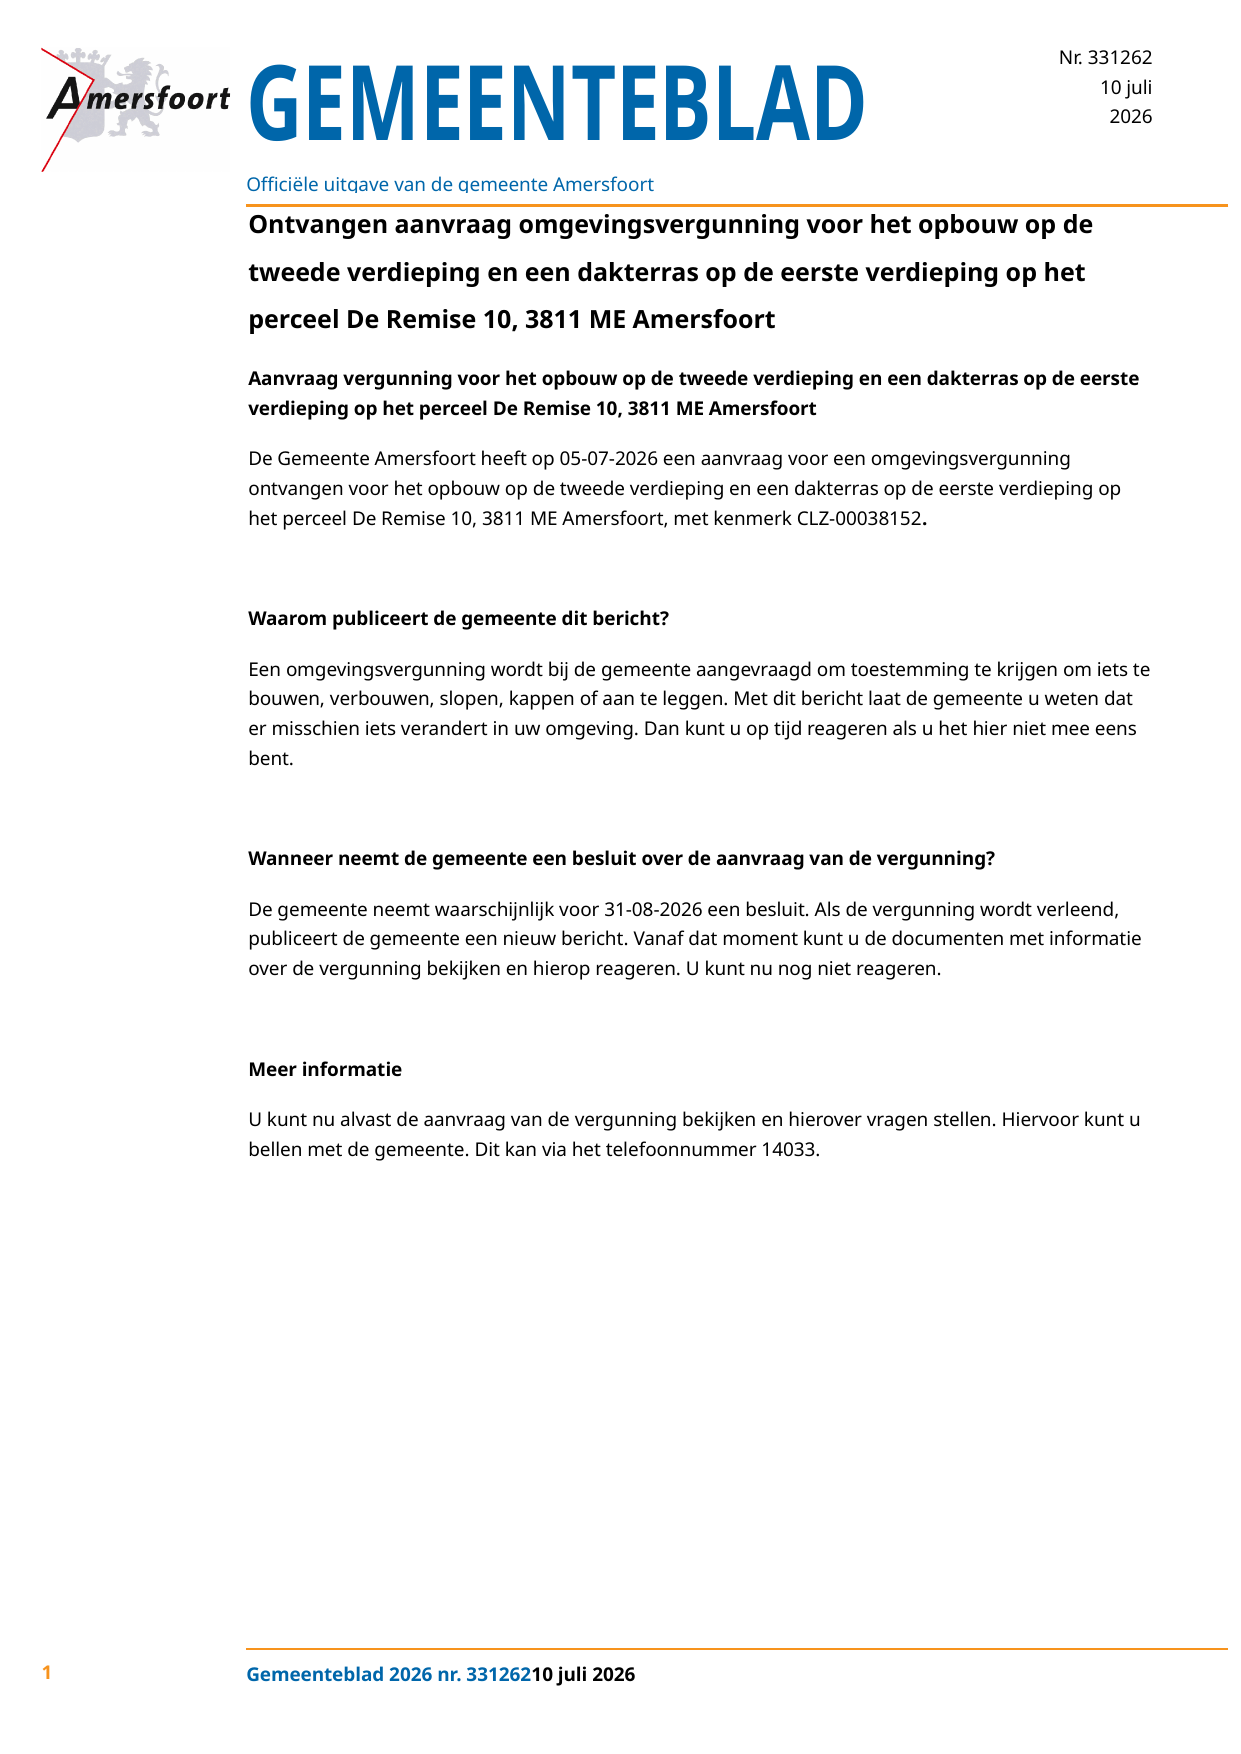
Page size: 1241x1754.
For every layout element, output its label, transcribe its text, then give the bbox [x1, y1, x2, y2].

text De gemeente neemt waarschijnlijk voor 31-08-2026 een besluit. Als de vergunning wordt verleend, publiceert de gemeente een nieuw bericht. Vanaf dat moment kunt u de documenten met informatie over de vergunning bekijken en hierop reageren. U kunt nu nog niet reageren. [248, 896, 1152, 981]
text De Gemeente Amersfoort heeft op 05-07-2026 een aanvraag voor een omgevingsvergunning ontvangen voor het opbouw op de tweede verdieping en een dakterras op de eerste verdieping op het perceel De Remise 10, 3811 ME Amersfoort, met kenmerk CLZ-00038152. [248, 446, 1152, 530]
text U kunt nu alvast de aanvraag van de vergunning bekijken en hierover vragen stellen. Hiervoor kunt u bellen met de gemeente. Dit kan via het telefoonnummer 14033. [248, 1106, 1152, 1162]
text Ontvangen aanvraag omgevingsvergunning voor het opbouw op de tweede verdieping en een dakterras op de eerste verdieping op het perceel De Remise 10, 3811 ME Amersfoort [248, 207, 1152, 336]
text Meer informatie [248, 1056, 1152, 1082]
text Waarom publiceert de gemeente dit bericht? [248, 606, 1152, 631]
text Wanneer neemt de gemeente een besluit over de aanvraag van de vergunning? [248, 846, 1152, 871]
picture [41, 47, 231, 172]
text Aanvraag vergunning voor het opbouw op de tweede verdieping en een dakterras op de eerste verdieping op het perceel De Remise 10, 3811 ME Amersfoort [248, 366, 1152, 421]
text Een omgevingsvergunning wordt bij de gemeente aangevraagd om toestemming te krijgen om iets te bouwen, verbouwen, slopen, kappen of aan te leggen. Met dit bericht laat de gemeente u weten dat er misschien iets verandert in uw omgeving. Dan kunt u op tijd reageren als u het hier niet mee eens bent. [248, 656, 1152, 770]
